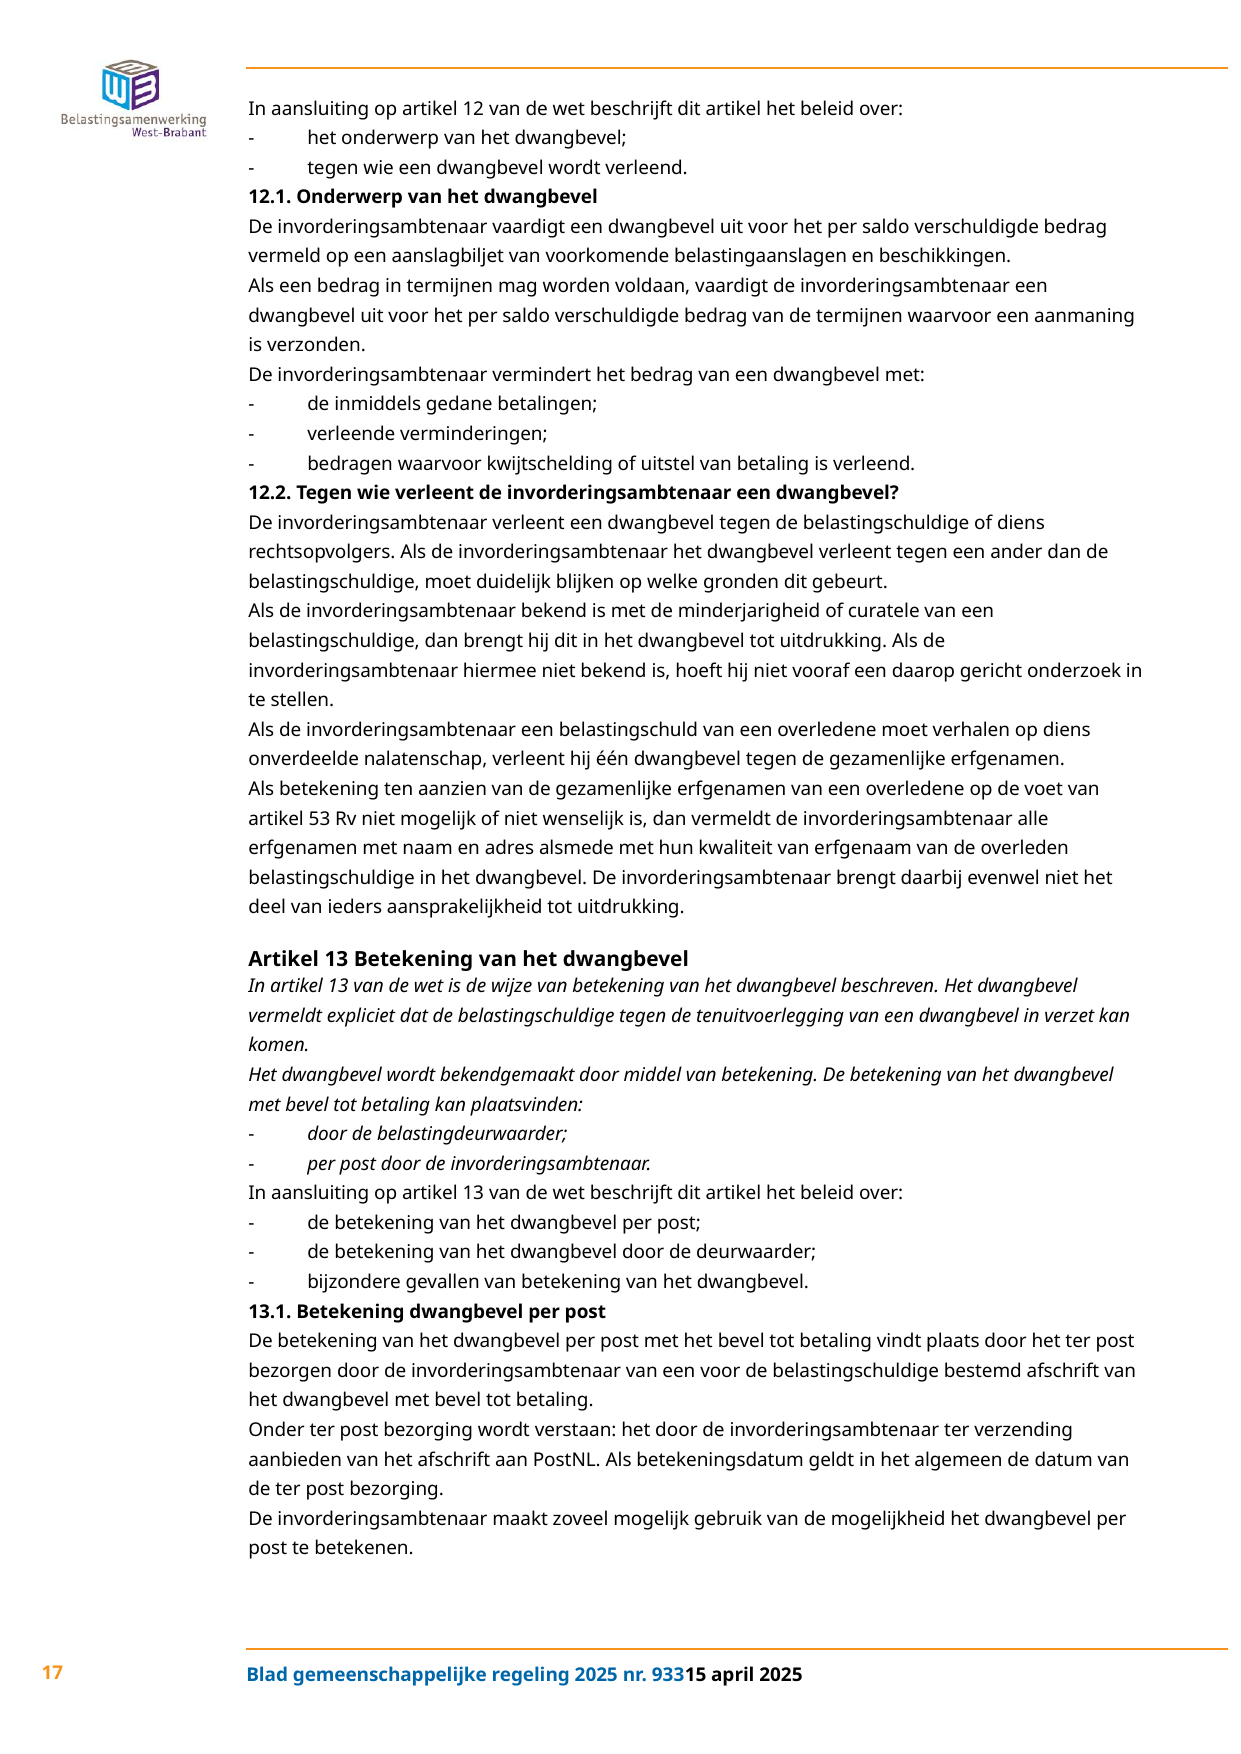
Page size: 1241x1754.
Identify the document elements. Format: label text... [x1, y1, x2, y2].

text In aansluiting op artikel 12 van de wet beschrijft dit artikel het beleid over: [248, 95, 1152, 121]
text In artikel 13 van de wet is de wijze van betekening van het dwangbevel beschreven. Het dwangbevel vermeldt expliciet dat de belastingschuldige tegen de tenuitvoerlegging van een dwangbevel in verzet kan komen. [248, 972, 1152, 1057]
list het onderwerp van het dwangbevel; [248, 124, 1152, 150]
picture [41, 47, 231, 172]
list tegen wie een dwangbevel wordt verleend. [248, 154, 1152, 180]
text Het dwangbevel wordt bekendgemaakt door middel van betekening. De betekening van het dwangbevel met bevel tot betaling kan plaatsvinden: [248, 1061, 1152, 1116]
list bijzondere gevallen van betekening van het dwangbevel. [248, 1268, 1152, 1294]
list bedragen waarvoor kwijtschelding of uitstel van betaling is verleend. [248, 450, 1152, 476]
list verleende verminderingen; [248, 420, 1152, 446]
text Als de invorderingsambtenaar een belastingschuld van een overledene moet verhalen op diens onverdeelde nalatenschap, verleent hij één dwangbevel tegen de gezamenlijke erfgenamen. [248, 716, 1152, 771]
text De invorderingsambtenaar maakt zoveel mogelijk gebruik van de mogelijkheid het dwangbevel per post te betekenen. [248, 1505, 1152, 1560]
list de inmiddels gedane betalingen; [248, 391, 1152, 416]
text Artikel 13 Betekening van het dwangbevel [248, 944, 1152, 972]
text Als betekening ten aanzien van de gezamenlijke erfgenamen van een overledene op de voet van artikel 53 Rv niet mogelijk of niet wenselijk is, dan vermeldt de invorderingsambtenaar alle erfgenamen met naam en adres alsmede met hun kwaliteit van erfgenaam van de overleden belastingschuldige in het dwangbevel. De invorderingsambtenaar brengt daarbij evenwel niet het deel van ieders aansprakelijkheid tot uitdrukking. [248, 775, 1152, 919]
text De invorderingsambtenaar vaardigt een dwangbevel uit voor het per saldo verschuldigde bedrag vermeld op een aanslagbiljet van voorkomende belastingaanslagen en beschikkingen. [248, 213, 1152, 268]
text De invorderingsambtenaar verleent een dwangbevel tegen de belastingschuldige of diens rechtsopvolgers. Als de invorderingsambtenaar het dwangbevel verleent tegen een ander dan de belastingschuldige, moet duidelijk blijken op welke gronden dit gebeurt. [248, 509, 1152, 594]
text De invorderingsambtenaar vermindert het bedrag van een dwangbevel met: [248, 361, 1152, 387]
text Onder ter post bezorging wordt verstaan: het door de invorderingsambtenaar ter verzending aanbieden van het afschrift aan PostNL. Als betekeningsdatum geldt in het algemeen de datum van de ter post bezorging. [248, 1416, 1152, 1501]
list de betekening van het dwangbevel door de deurwaarder; [248, 1239, 1152, 1264]
list per post door de invorderingsambtenaar. [248, 1150, 1152, 1176]
text Als een bedrag in termijnen mag worden voldaan, vaardigt de invorderingsambtenaar een dwangbevel uit voor het per saldo verschuldigde bedrag van de termijnen waarvoor een aanmaning is verzonden. [248, 272, 1152, 357]
text 12.2. Tegen wie verleent de invorderingsambtenaar een dwangbevel? [248, 479, 1152, 505]
list de betekening van het dwangbevel per post; [248, 1209, 1152, 1235]
text In aansluiting op artikel 13 van de wet beschrijft dit artikel het beleid over: [248, 1179, 1152, 1205]
text Als de invorderingsambtenaar bekend is met de minderjarigheid of curatele van een belastingschuldige, dan brengt hij dit in het dwangbevel tot uitdrukking. Als de invorderingsambtenaar hiermee niet bekend is, hoeft hij niet vooraf een daarop gericht onderzoek in te stellen. [248, 598, 1152, 712]
text 12.1. Onderwerp van het dwangbevel [248, 183, 1152, 209]
list door de belastingdeurwaarder; [248, 1120, 1152, 1146]
text De betekening van het dwangbevel per post met het bevel tot betaling vindt plaats door het ter post bezorgen door de invorderingsambtenaar van een voor de belastingschuldige bestemd afschrift van het dwangbevel met bevel tot betaling. [248, 1327, 1152, 1412]
text 13.1. Betekening dwangbevel per post [248, 1298, 1152, 1323]
